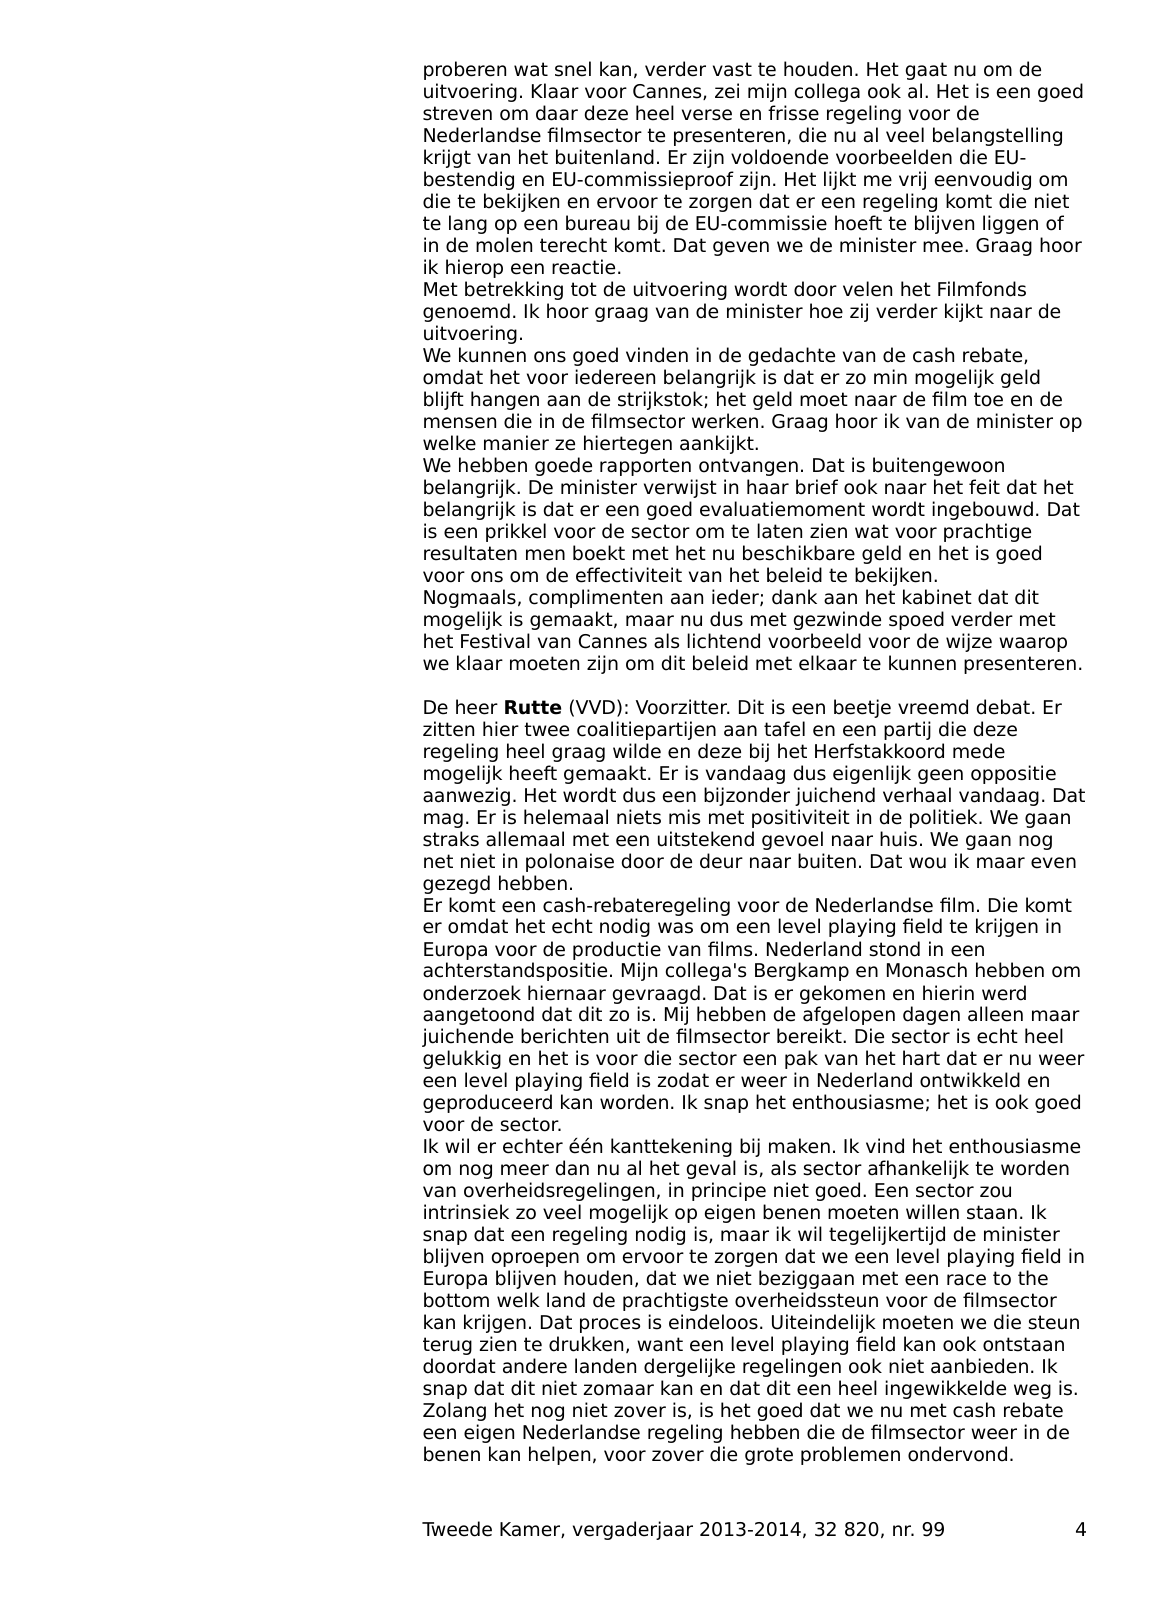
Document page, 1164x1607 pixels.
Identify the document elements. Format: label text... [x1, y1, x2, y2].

text Er komt een cash-rebateregeling voor de Nederlandse film. Die komt er omdat het echt nodig was om een level playing field te krijgen in Europa voor de productie van films. Nederland stond in een achterstandspositie. Mijn collega's Bergkamp en Monasch hebben om onderzoek hiernaar gevraagd. Dat is er gekomen en hierin werd aangetoond dat dit zo is. Mij hebben de afgelopen dagen alleen maar juichende berichten uit de filmsector bereikt. Die sector is echt heel gelukkig en het is voor die sector een pak van het hart dat er nu weer een level playing field is zodat er weer in Nederland ontwikkeld en geproduceerd kan worden. Ik snap het enthousiasme; het is ook goed voor de sector. [422, 894, 1087, 1136]
text Met betrekking tot de uitvoering wordt door velen het Filmfonds genoemd. Ik hoor graag van de minister hoe zij verder kijkt naar de uitvoering. [422, 279, 1087, 345]
text De heer Rutte (VVD): Voorzitter. Dit is een beetje vreemd debat. Er zitten hier twee coalitiepartijen aan tafel en een partij die deze regeling heel graag wilde en deze bij het Herfstakkoord mede mogelijk heeft gemaakt. Er is vandaag dus eigenlijk geen oppositie aanwezig. Het wordt dus een bijzonder juichend verhaal vandaag. Dat mag. Er is helemaal niets mis met positiviteit in de politiek. We gaan straks allemaal met een uitstekend gevoel naar huis. We gaan nog net niet in polonaise door de deur naar buiten. Dat wou ik maar even gezegd hebben. [422, 697, 1087, 894]
text proberen wat snel kan, verder vast te houden. Het gaat nu om de uitvoering. Klaar voor Cannes, zei mijn collega ook al. Het is een goed streven om daar deze heel verse en frisse regeling voor de Nederlandse filmsector te presenteren, die nu al veel belangstelling krijgt van het buitenland. Er zijn voldoende voorbeelden die EU-bestendig en EU-commissieproof zijn. Het lijkt me vrij eenvoudig om die te bekijken en ervoor te zorgen dat er een regeling komt die niet te lang op een bureau bij de EU-commissie hoeft te blijven liggen of in de molen terecht komt. Dat geven we de minister mee. Graag hoor ik hierop een reactie. [422, 59, 1087, 279]
text We hebben goede rapporten ontvangen. Dat is buitengewoon belangrijk. De minister verwijst in haar brief ook naar het feit dat het belangrijk is dat er een goed evaluatiemoment wordt ingebouwd. Dat is een prikkel voor de sector om te laten zien wat voor prachtige resultaten men boekt met het nu beschikbare geld en het is goed voor ons om de effectiviteit van het beleid te bekijken. [422, 455, 1087, 587]
text Nogmaals, complimenten aan ieder; dank aan het kabinet dat dit mogelijk is gemaakt, maar nu dus met gezwinde spoed verder met het Festival van Cannes als lichtend voorbeeld voor de wijze waarop we klaar moeten zijn om dit beleid met elkaar te kunnen presenteren. [422, 587, 1087, 674]
text Ik wil er echter één kanttekening bij maken. Ik vind het enthousiasme om nog meer dan nu al het geval is, als sector afhankelijk te worden van overheidsregelingen, in principe niet goed. Een sector zou intrinsiek zo veel mogelijk op eigen benen moeten willen staan. Ik snap dat een regeling nodig is, maar ik wil tegelijkertijd de minister blijven oproepen om ervoor te zorgen dat we een level playing field in Europa blijven houden, dat we niet beziggaan met een race to the bottom welk land de prachtigste overheidssteun voor de filmsector kan krijgen. Dat proces is eindeloos. Uiteindelijk moeten we die steun terug zien te drukken, want een level playing field kan ook ontstaan doordat andere landen dergelijke regelingen ook niet aanbieden. Ik snap dat dit niet zomaar kan en dat dit een heel ingewikkelde weg is. Zolang het nog niet zover is, is het goed dat we nu met cash rebate een eigen Nederlandse regeling hebben die de filmsector weer in de benen kan helpen, voor zover die grote problemen ondervond. [422, 1136, 1087, 1466]
text We kunnen ons goed vinden in de gedachte van de cash rebate, omdat het voor iedereen belangrijk is dat er zo min mogelijk geld blijft hangen aan de strijkstok; het geld moet naar de film toe en de mensen die in de filmsector werken. Graag hoor ik van de minister op welke manier ze hiertegen aankijkt. [422, 345, 1087, 455]
